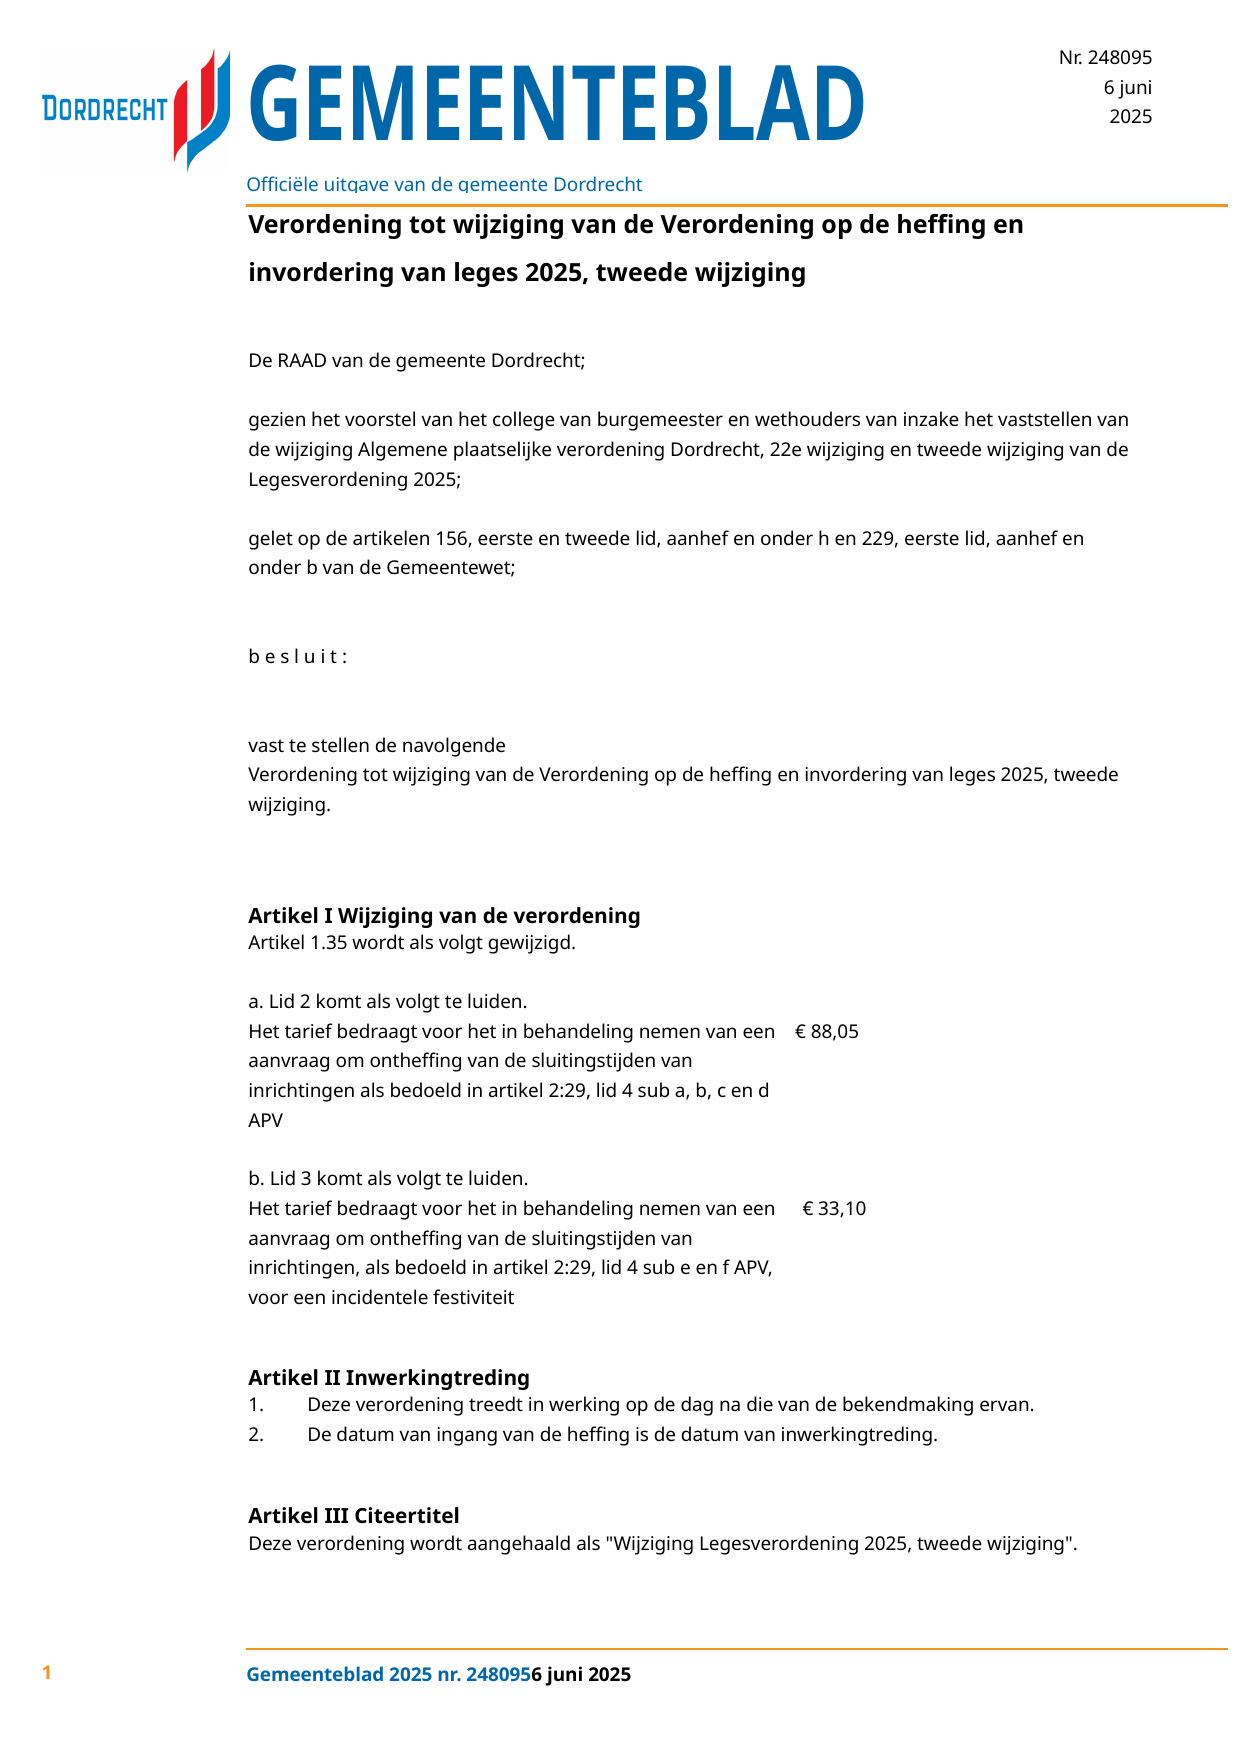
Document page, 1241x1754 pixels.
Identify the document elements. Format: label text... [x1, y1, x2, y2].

text gezien het voorstel van het college van burgemeester en wethouders van inzake het vaststellen van de wijziging Algemene plaatselijke verordening Dordrecht, 22e wijziging en tweede wijziging van de Legesverordening 2025; [248, 407, 1152, 492]
table_header € 88,05 [795, 1018, 1152, 1133]
text gelet op de artikelen 156, eerste en tweede lid, aanhef en onder h en 229, eerste lid, aanhef en onder b van de Gemeentewet; [248, 525, 1152, 580]
text Verordening tot wijziging van de Verordening op de heffing en invordering van leges 2025, tweede wijziging. [248, 762, 1152, 817]
table_header Het tarief bedraagt voor het in behandeling nemen van een aanvraag om ontheffing van de sluitingstijden van inrichtingen als bedoeld in artikel 2:29, lid 4 sub a, b, c en d APV [248, 1018, 795, 1133]
list Deze verordening treedt in werking op de dag na die van de bekendmaking ervan. [248, 1392, 1152, 1417]
picture [41, 47, 231, 172]
list De datum van ingang van de heffing is de datum van inwerkingtreding. [248, 1421, 1152, 1447]
text Artikel 1.35 wordt als volgt gewijzigd. [248, 929, 1152, 955]
text Verordening tot wijziging van de Verordening op de heffing en invordering van leges 2025, tweede wijziging [248, 207, 1152, 288]
text Artikel I Wijziging van de verordening [248, 901, 1152, 929]
text b e s l u i t : [248, 643, 1152, 669]
text De RAAD van de gemeente Dordrecht; [248, 347, 1152, 373]
table_header Het tarief bedraagt voor het in behandeling nemen van een aanvraag om ontheffing van de sluitingstijden van inrichtingen, als bedoeld in artikel 2:29, lid 4 sub e en f APV, voor een incidentele festiviteit [248, 1195, 802, 1309]
text a. Lid 2 komt als volgt te luiden. [248, 988, 1152, 1014]
text Artikel II Inwerkingtreding [248, 1363, 1152, 1392]
table_header € 33,10 [802, 1195, 1152, 1309]
text Artikel III Citeertitel [248, 1501, 1152, 1530]
text b. Lid 3 komt als volgt te luiden. [248, 1165, 1152, 1191]
text vast te stellen de navolgende [248, 732, 1152, 758]
text Deze verordening wordt aangehaald als "Wijziging Legesverordening 2025, tweede wijziging". [248, 1530, 1152, 1555]
